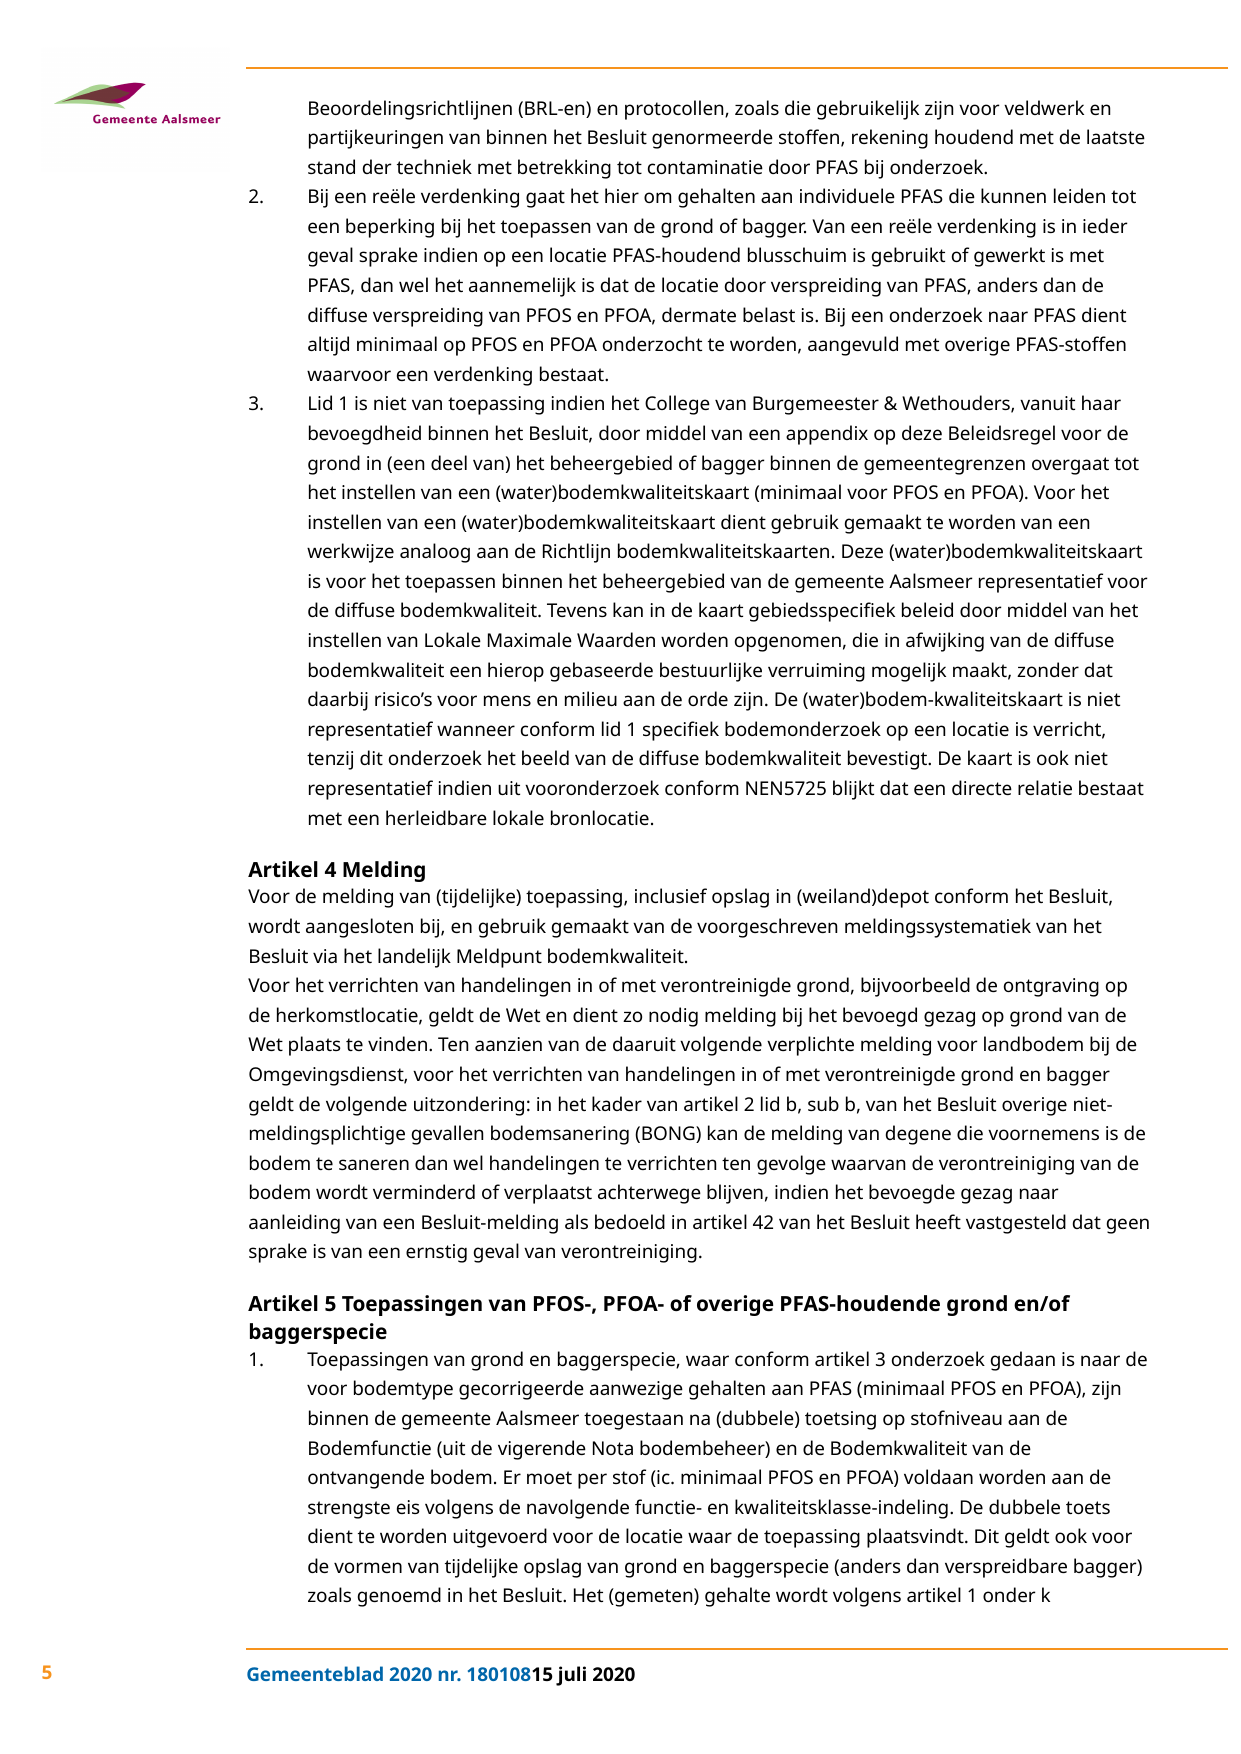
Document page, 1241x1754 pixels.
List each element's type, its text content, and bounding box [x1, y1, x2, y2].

list Bij een reële verdenking gaat het hier om gehalten aan individuele PFAS die kunnen leiden tot een beperking bij het toepassen van de grond of bagger. Van een reële verdenking is in ieder geval sprake indien op een locatie PFAS-houdend blusschuim is gebruikt of gewerkt is met PFAS, dan wel het aannemelijk is dat de locatie door verspreiding van PFAS, anders dan de diffuse verspreiding van PFOS en PFOA, dermate belast is. Bij een onderzoek naar PFAS dient altijd minimaal op PFOS en PFOA onderzocht te worden, aangevuld met overige PFAS-stoffen waarvoor een verdenking bestaat. [248, 183, 1152, 387]
picture [41, 47, 231, 172]
list Lid 1 is niet van toepassing indien het College van Burgemeester & Wethouders, vanuit haar bevoegdheid binnen het Besluit, door middel van een appendix op deze Beleidsregel voor de grond in (een deel van) het beheergebied of bagger binnen de gemeentegrenzen overgaat tot het instellen van een (water)bodemkwaliteitskaart (minimaal voor PFOS en PFOA). Voor het instellen van een (water)bodemkwaliteitskaart dient gebruik gemaakt te worden van een werkwijze analoog aan de Richtlijn bodemkwaliteitskaarten. Deze (water)bodemkwaliteitskaart is voor het toepassen binnen het beheergebied van de gemeente Aalsmeer representatief voor de diffuse bodemkwaliteit. Tevens kan in de kaart gebiedsspecifiek beleid door middel van het instellen van Lokale Maximale Waarden worden opgenomen, die in afwijking van de diffuse bodemkwaliteit een hierop gebaseerde bestuurlijke verruiming mogelijk maakt, zonder dat daarbij risico’s voor mens en milieu aan de orde zijn. De (water)bodem-kwaliteitskaart is niet representatief wanneer conform lid 1 specifiek bodemonderzoek op een locatie is verricht, tenzij dit onderzoek het beeld van de diffuse bodemkwaliteit bevestigt. De kaart is ook niet representatief indien uit vooronderzoek conform NEN5725 blijkt dat een directe relatie bestaat met een herleidbare lokale bronlocatie. [248, 391, 1152, 831]
list Beoordelingsrichtlijnen (BRL-en) en protocollen, zoals die gebruikelijk zijn voor veldwerk en partijkeuringen van binnen het Besluit genormeerde stoffen, rekening houdend met de laatste stand der techniek met betrekking tot contaminatie door PFAS bij onderzoek. [248, 95, 1152, 180]
text Voor het verrichten van handelingen in of met verontreinigde grond, bijvoorbeeld de ontgraving op de herkomstlocatie, geldt de Wet en dient zo nodig melding bij het bevoegd gezag op grond van de Wet plaats te vinden. Ten aanzien van de daaruit volgende verplichte melding voor landbodem bij de Omgevingsdienst, voor het verrichten van handelingen in of met verontreinigde grond en bagger geldt de volgende uitzondering: in het kader van artikel 2 lid b, sub b, van het Besluit overige niet-meldingsplichtige gevallen bodemsanering (BONG) kan de melding van degene die voornemens is de bodem te saneren dan wel handelingen te verrichten ten gevolge waarvan de verontreiniging van de bodem wordt verminderd of verplaatst achterwege blijven, indien het bevoegde gezag naar aanleiding van een Besluit-melding als bedoeld in artikel 42 van het Besluit heeft vastgesteld dat geen sprake is van een ernstig geval van verontreiniging. [248, 972, 1152, 1264]
text Voor de melding van (tijdelijke) toepassing, inclusief opslag in (weiland)depot conform het Besluit, wordt aangesloten bij, en gebruik gemaakt van de voorgeschreven meldingssystematiek van het Besluit via het landelijk Meldpunt bodemkwaliteit. [248, 884, 1152, 968]
text Artikel 4 Melding [248, 855, 1152, 884]
text Artikel 5 Toepassingen van PFOS-, PFOA- of overige PFAS-houdende grond en/of baggerspecie [248, 1289, 1152, 1346]
list Toepassingen van grond en baggerspecie, waar conform artikel 3 onderzoek gedaan is naar de voor bodemtype gecorrigeerde aanwezige gehalten aan PFAS (minimaal PFOS en PFOA), zijn binnen de gemeente Aalsmeer toegestaan na (dubbele) toetsing op stofniveau aan de Bodemfunctie (uit de vigerende Nota bodembeheer) en de Bodemkwaliteit van de ontvangende bodem. Er moet per stof (ic. minimaal PFOS en PFOA) voldaan worden aan de strengste eis volgens de navolgende functie- en kwaliteitsklasse-indeling. De dubbele toets dient te worden uitgevoerd voor de locatie waar de toepassing plaatsvindt. Dit geldt ook voor de vormen van tijdelijke opslag van grond en baggerspecie (anders dan verspreidbare bagger) zoals genoemd in het Besluit. Het (gemeten) gehalte wordt volgens artikel 1 onder k [248, 1346, 1152, 1608]
